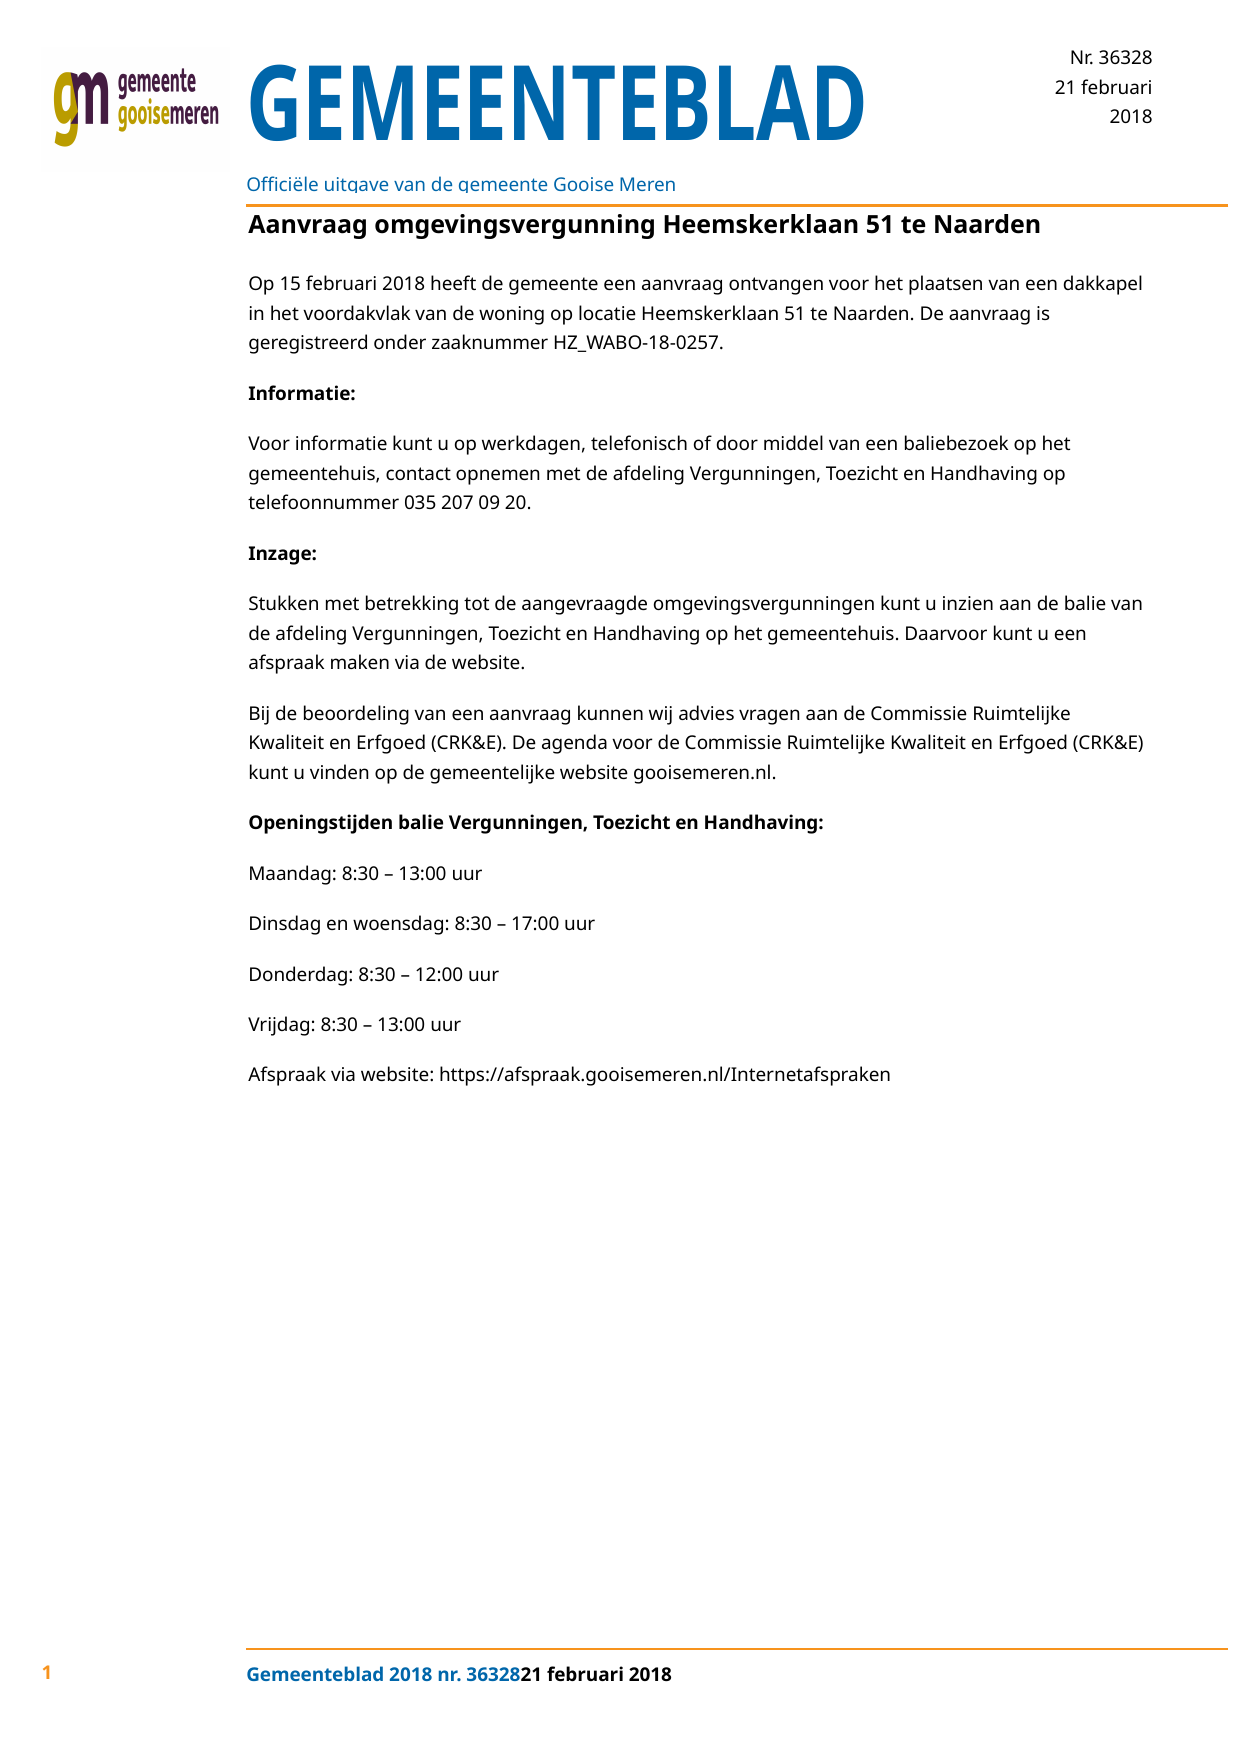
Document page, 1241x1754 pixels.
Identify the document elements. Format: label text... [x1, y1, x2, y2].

text Donderdag: 8:30 – 12:00 uur [248, 961, 1152, 986]
text Openingstijden balie Vergunningen, Toezicht en Handhaving: [248, 809, 1152, 835]
text Stukken met betrekking tot de aangevraagde omgevingsvergunningen kunt u inzien aan de balie van de afdeling Vergunningen, Toezicht en Handhaving op het gemeentehuis. Daarvoor kunt u een afspraak maken via de website. [248, 590, 1152, 675]
text Voor informatie kunt u op werkdagen, telefonisch of door middel van een baliebezoek op het gemeentehuis, contact opnemen met de afdeling Vergunningen, Toezicht en Handhaving op telefoonnummer 035 207 09 20. [248, 430, 1152, 515]
text Maandag: 8:30 – 13:00 uur [248, 860, 1152, 886]
text Dinsdag en woensdag: 8:30 – 17:00 uur [248, 910, 1152, 936]
text Bij de beoordeling van een aanvraag kunnen wij advies vragen aan de Commissie Ruimtelijke Kwaliteit en Erfgoed (CRK&E). De agenda voor de Commissie Ruimtelijke Kwaliteit en Erfgoed (CRK&E) kunt u vinden op de gemeentelijke website gooisemeren.nl. [248, 700, 1152, 785]
text Inzage: [248, 540, 1152, 566]
text Aanvraag omgevingsvergunning Heemskerklaan 51 te Naarden [248, 207, 1152, 241]
text Afspraak via website: https://afspraak.gooisemeren.nl/Internetafspraken [248, 1062, 1152, 1087]
text Op 15 februari 2018 heeft de gemeente een aanvraag ontvangen voor het plaatsen van een dakkapel in het voordakvlak van de woning op locatie Heemskerklaan 51 te Naarden. De aanvraag is geregistreerd onder zaaknummer HZ_WABO-18-0257. [248, 270, 1152, 355]
text Vrijdag: 8:30 – 13:00 uur [248, 1011, 1152, 1037]
picture [41, 47, 231, 172]
text Informatie: [248, 380, 1152, 406]
